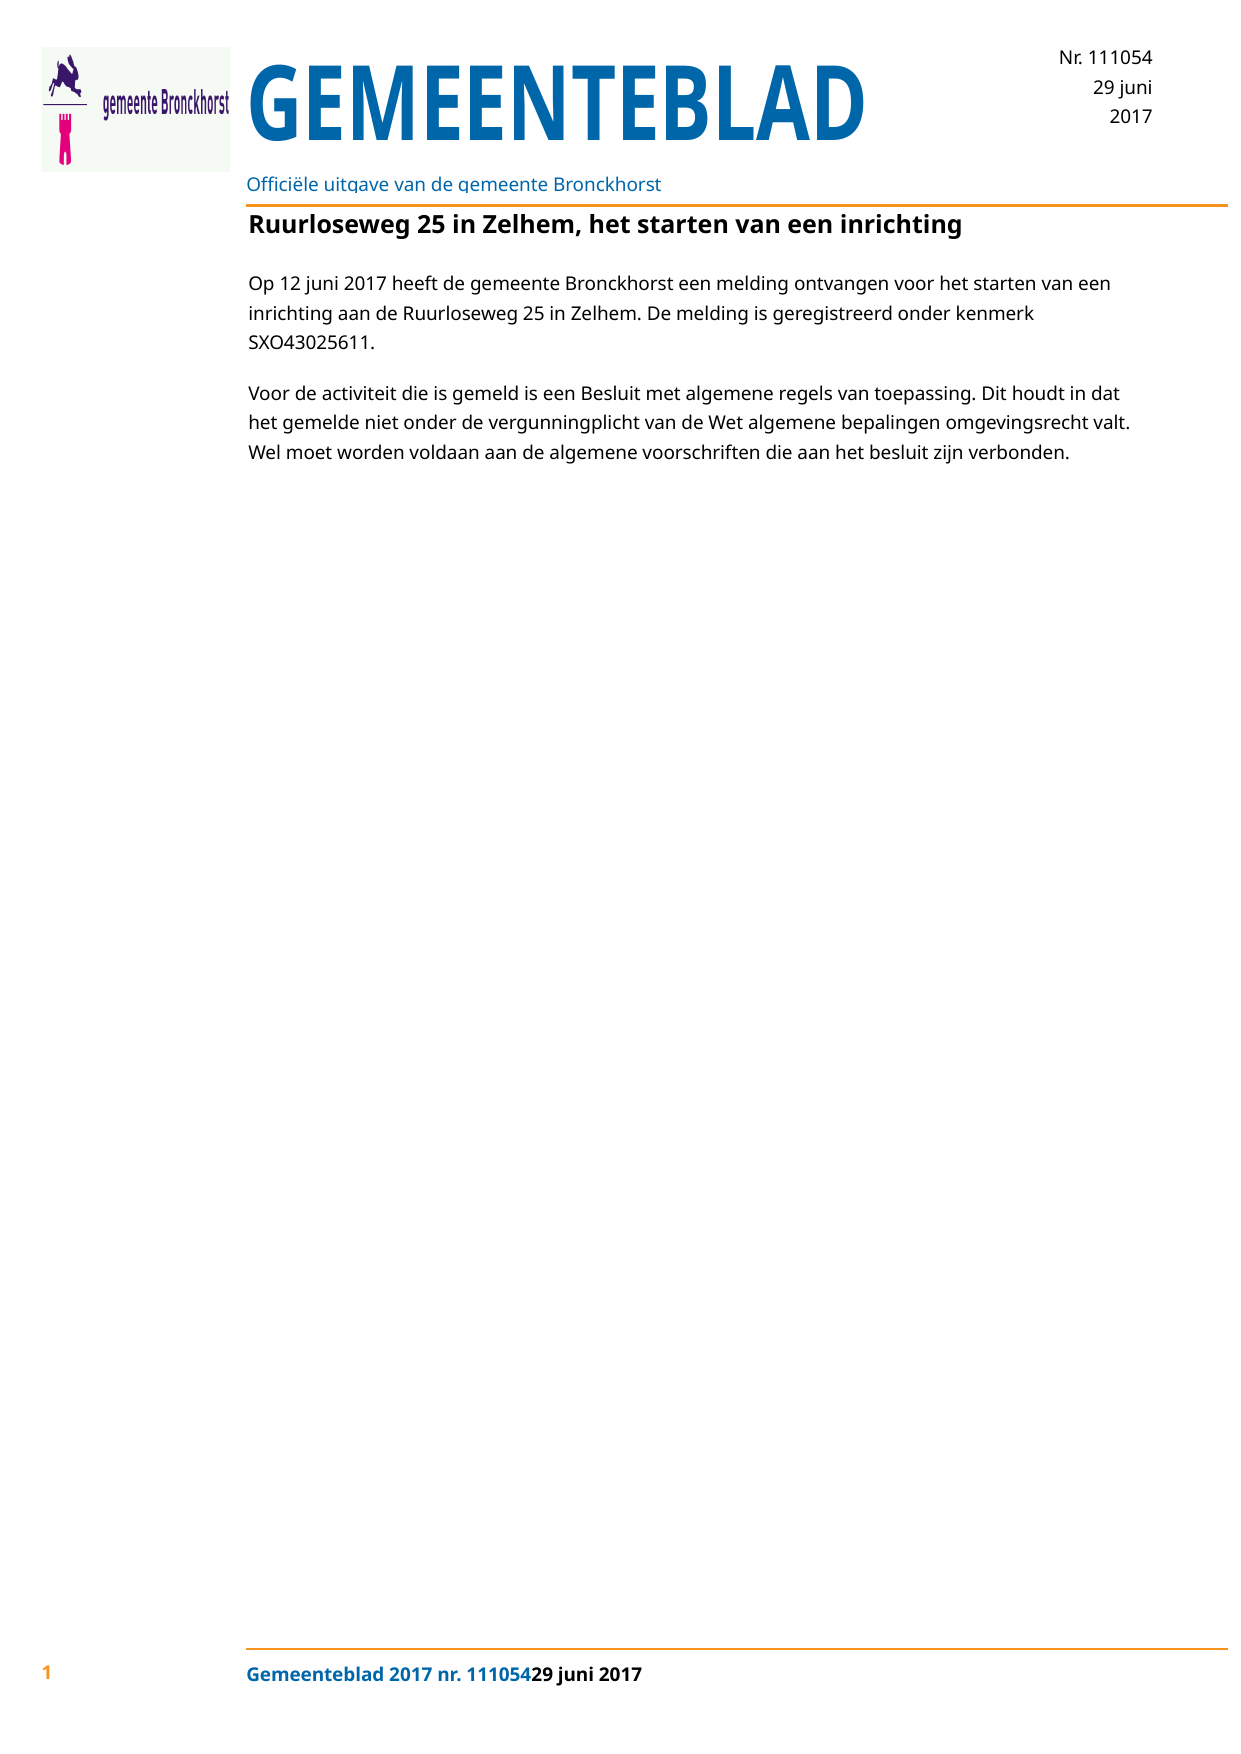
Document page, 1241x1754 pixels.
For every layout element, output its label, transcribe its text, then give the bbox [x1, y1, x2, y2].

text Op 12 juni 2017 heeft de gemeente Bronckhorst een melding ontvangen voor het starten van een inrichting aan de Ruurloseweg 25 in Zelhem. De melding is geregistreerd onder kenmerk SXO43025611. [248, 270, 1152, 355]
text Ruurloseweg 25 in Zelhem, het starten van een inrichting [248, 207, 1152, 241]
text Voor de activiteit die is gemeld is een Besluit met algemene regels van toepassing. Dit houdt in dat het gemelde niet onder de vergunningplicht van de Wet algemene bepalingen omgevingsrecht valt. Wel moet worden voldaan aan de algemene voorschriften die aan het besluit zijn verbonden. [248, 380, 1152, 465]
picture [41, 47, 231, 172]
